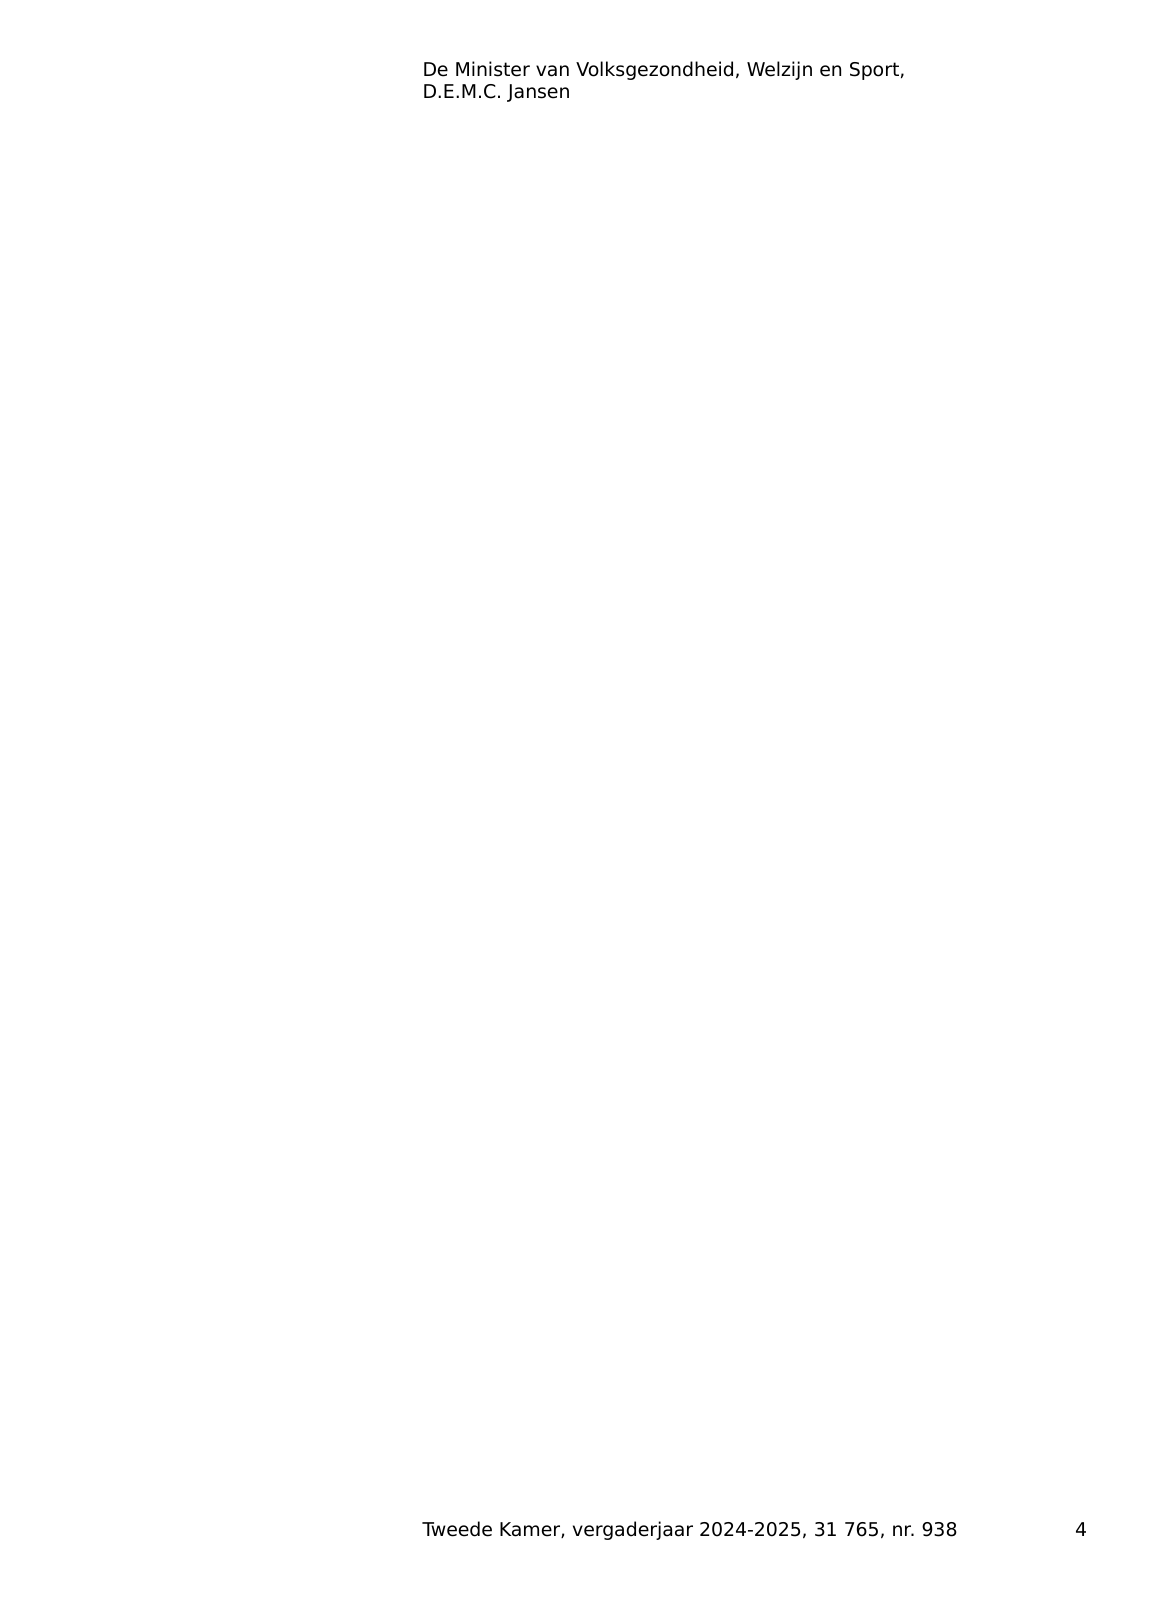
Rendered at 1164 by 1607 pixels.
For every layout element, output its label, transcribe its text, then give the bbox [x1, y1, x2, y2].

text De Minister van Volksgezondheid, Welzijn en Sport, D.E.M.C. Jansen [422, 59, 1087, 103]
